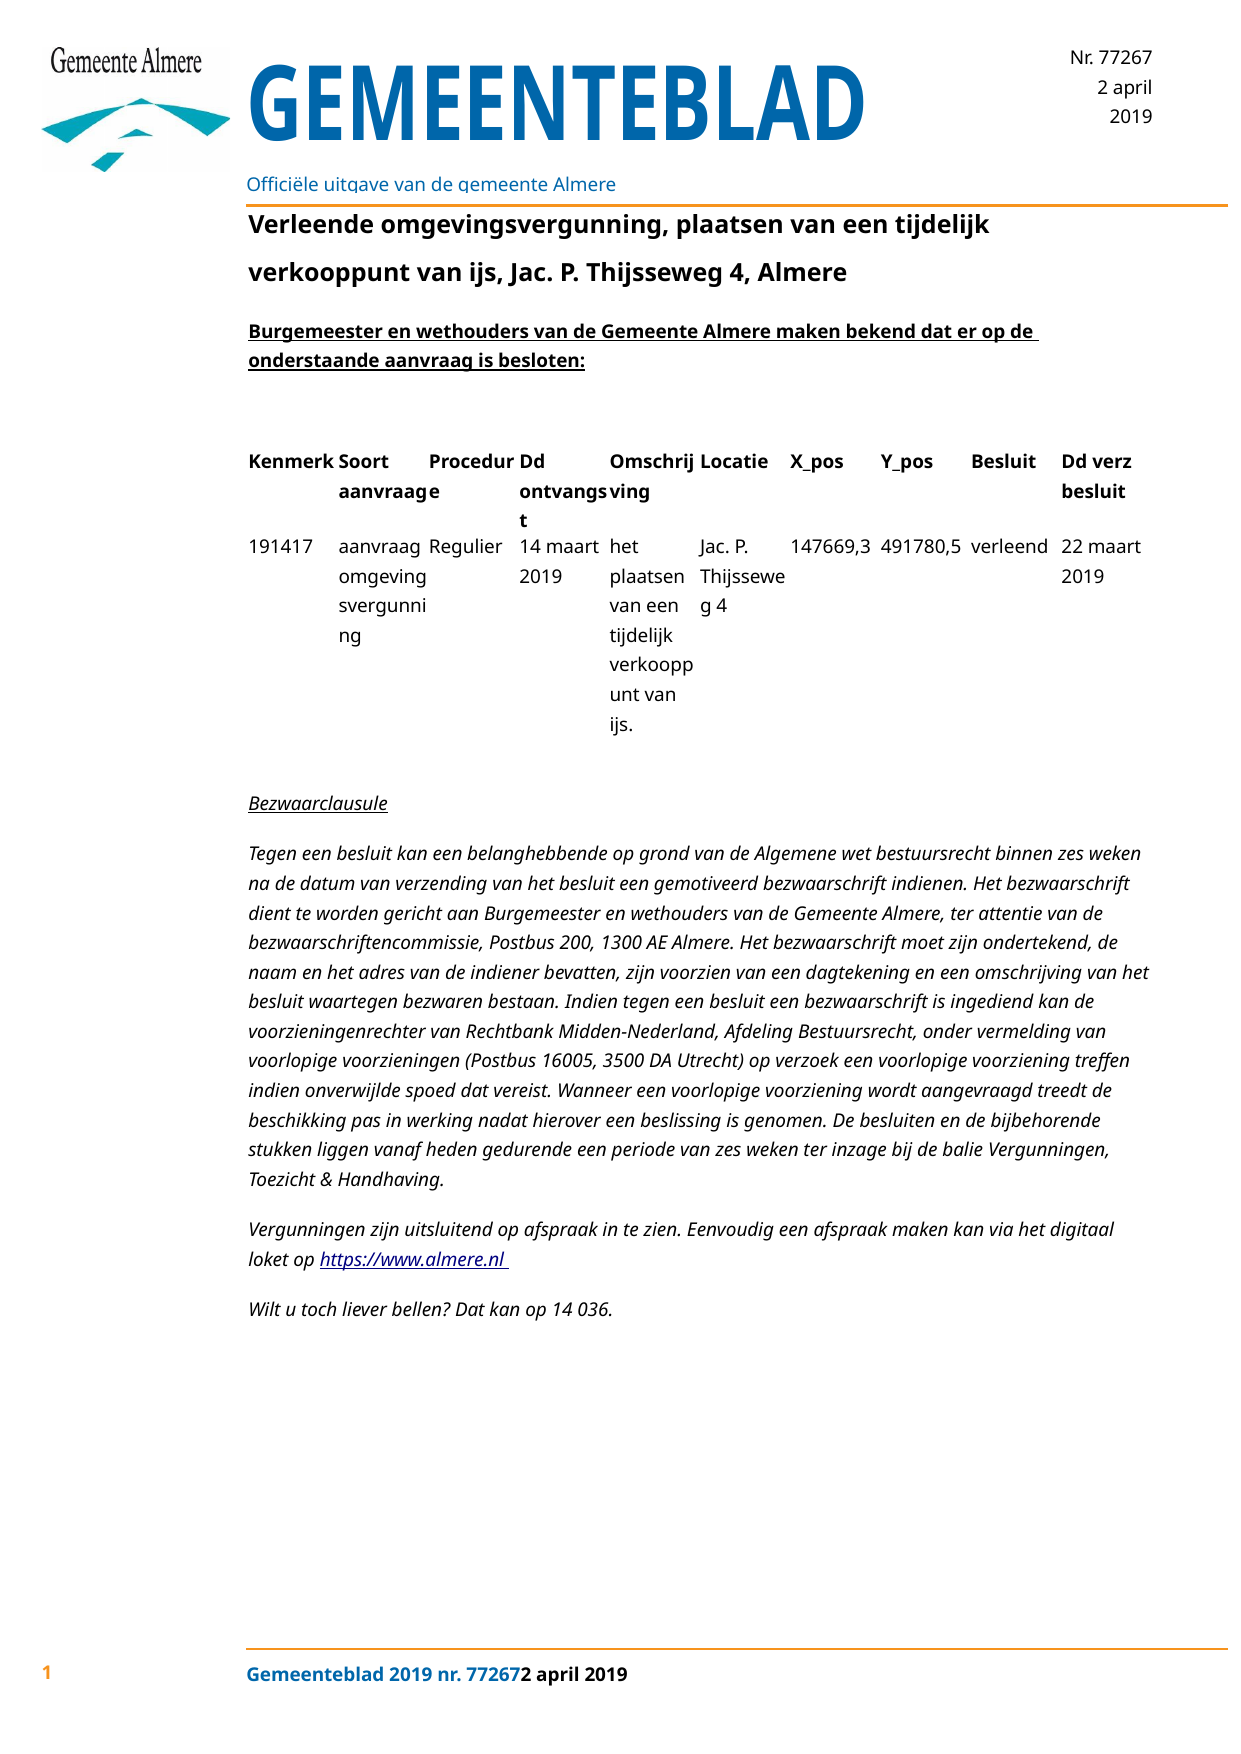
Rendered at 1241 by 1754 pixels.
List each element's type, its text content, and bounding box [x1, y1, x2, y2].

text Wilt u toch liever bellen? Dat kan op 14 036. [248, 1296, 1152, 1322]
table_header Procedure [429, 449, 519, 533]
table_header Soort aanvraag [338, 449, 429, 533]
table_cell 191417 [248, 533, 338, 737]
table_header Kenmerk [248, 449, 338, 533]
table_cell aanvraag omgevingsvergunning [338, 533, 429, 737]
table_header Y_pos [881, 449, 971, 533]
table_header Locatie [700, 449, 790, 533]
table_header X_pos [790, 449, 881, 533]
table_header Besluit [971, 449, 1061, 533]
table_cell 147669,3 [790, 533, 881, 737]
text Burgemeester en wethouders van de Gemeente Almere maken bekend dat er op de onderstaande aanvraag is besloten: [248, 318, 1152, 373]
table_cell 491780,5 [881, 533, 971, 737]
table_cell Regulier [429, 533, 519, 737]
picture [41, 47, 231, 172]
table_cell het plaatsen van een tijdelijk verkooppunt van ijs. [609, 533, 700, 737]
table_cell 14 maart 2019 [519, 533, 609, 737]
text Vergunningen zijn uitsluitend op afspraak in te zien. Eenvoudig een afspraak maken kan via het digitaal loket op https://www.almere.nl [248, 1216, 1152, 1272]
table_cell 22 maart 2019 [1061, 533, 1152, 737]
table_header Dd verz besluit [1061, 449, 1152, 533]
text Tegen een besluit kan een belanghebbende op grond van de Algemene wet bestuursrecht binnen zes weken na de datum van verzending van het besluit een gemotiveerd bezwaarschrift indienen. Het bezwaarschrift dient te worden gericht aan Burgemeester en wethouders van de Gemeente Almere, ter attentie van de bezwaarschriftencommissie, Postbus 200, 1300 AE Almere. Het bezwaarschrift moet zijn ondertekend, de naam en het adres van de indiener bevatten, zijn voorzien van een dagtekening en een omschrijving van het besluit waartegen bezwaren bestaan. Indien tegen een besluit een bezwaarschrift is ingediend kan de voorzieningenrechter van Rechtbank Midden-Nederland, Afdeling Bestuursrecht, onder vermelding van voorlopige voorzieningen (Postbus 16005, 3500 DA Utrecht) op verzoek een voorlopige voorziening treffen indien onverwijlde spoed dat vereist. Wanneer een voorlopige voorziening wordt aangevraagd treedt de beschikking pas in werking nadat hierover een beslissing is genomen. De besluiten en de bijbehorende stukken liggen vanaf heden gedurende een periode van zes weken ter inzage bij de balie Vergunningen, Toezicht & Handhaving. [248, 841, 1152, 1192]
text Verleende omgevingsvergunning, plaatsen van een tijdelijk verkooppunt van ijs, Jac. P. Thijsseweg 4, Almere [248, 207, 1152, 288]
table_header Dd ontvangst [519, 449, 609, 533]
table_cell verleend [971, 533, 1061, 737]
table_cell Jac. P. Thijsseweg 4 [700, 533, 790, 737]
text Bezwaarclausule [248, 790, 1152, 816]
table_header Omschrijving [609, 449, 700, 533]
